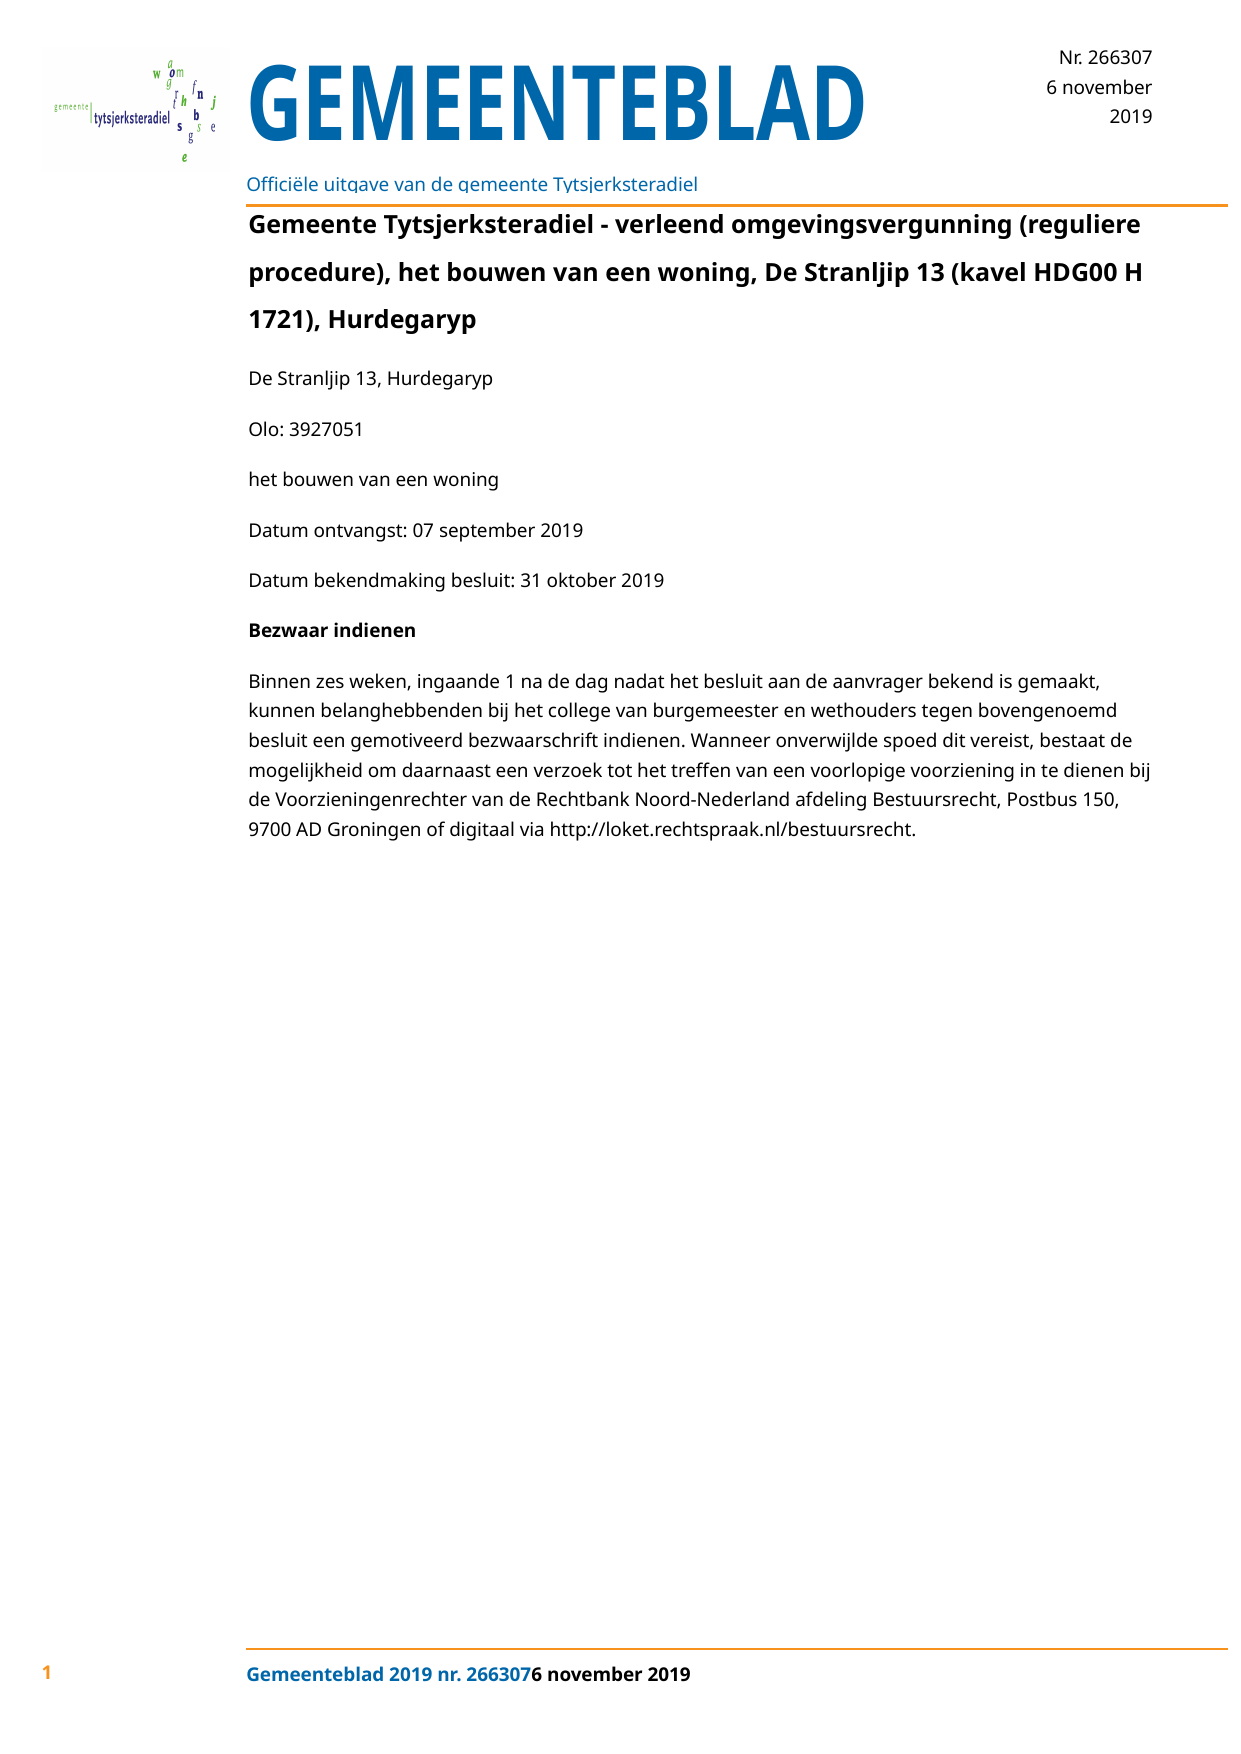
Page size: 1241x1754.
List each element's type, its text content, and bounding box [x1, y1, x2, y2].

text Datum ontvangst: 07 september 2019 [248, 517, 1152, 542]
text Datum bekendmaking besluit: 31 oktober 2019 [248, 567, 1152, 593]
picture [41, 47, 231, 172]
text Binnen zes weken, ingaande 1 na de dag nadat het besluit aan de aanvrager bekend is gemaakt, kunnen belanghebbenden bij het college van burgemeester en wethouders tegen bovengenoemd besluit een gemotiveerd bezwaarschrift indienen. Wanneer onverwijlde spoed dit vereist, bestaat de mogelijkheid om daarnaast een verzoek tot het treffen van een voorlopige voorziening in te dienen bij de Voorzieningenrechter van de Rechtbank Noord-Nederland afdeling Bestuursrecht, Postbus 150, 9700 AD Groningen of digitaal via http://loket.rechtspraak.nl/bestuursrecht. [248, 668, 1152, 842]
text Olo: 3927051 [248, 416, 1152, 442]
text Bezwaar indienen [248, 618, 1152, 643]
text het bouwen van een woning [248, 466, 1152, 492]
text De Stranljip 13, Hurdegaryp [248, 366, 1152, 391]
text Gemeente Tytsjerksteradiel - verleend omgevingsvergunning (reguliere procedure), het bouwen van een woning, De Stranljip 13 (kavel HDG00 H 1721), Hurdegaryp [248, 207, 1152, 336]
